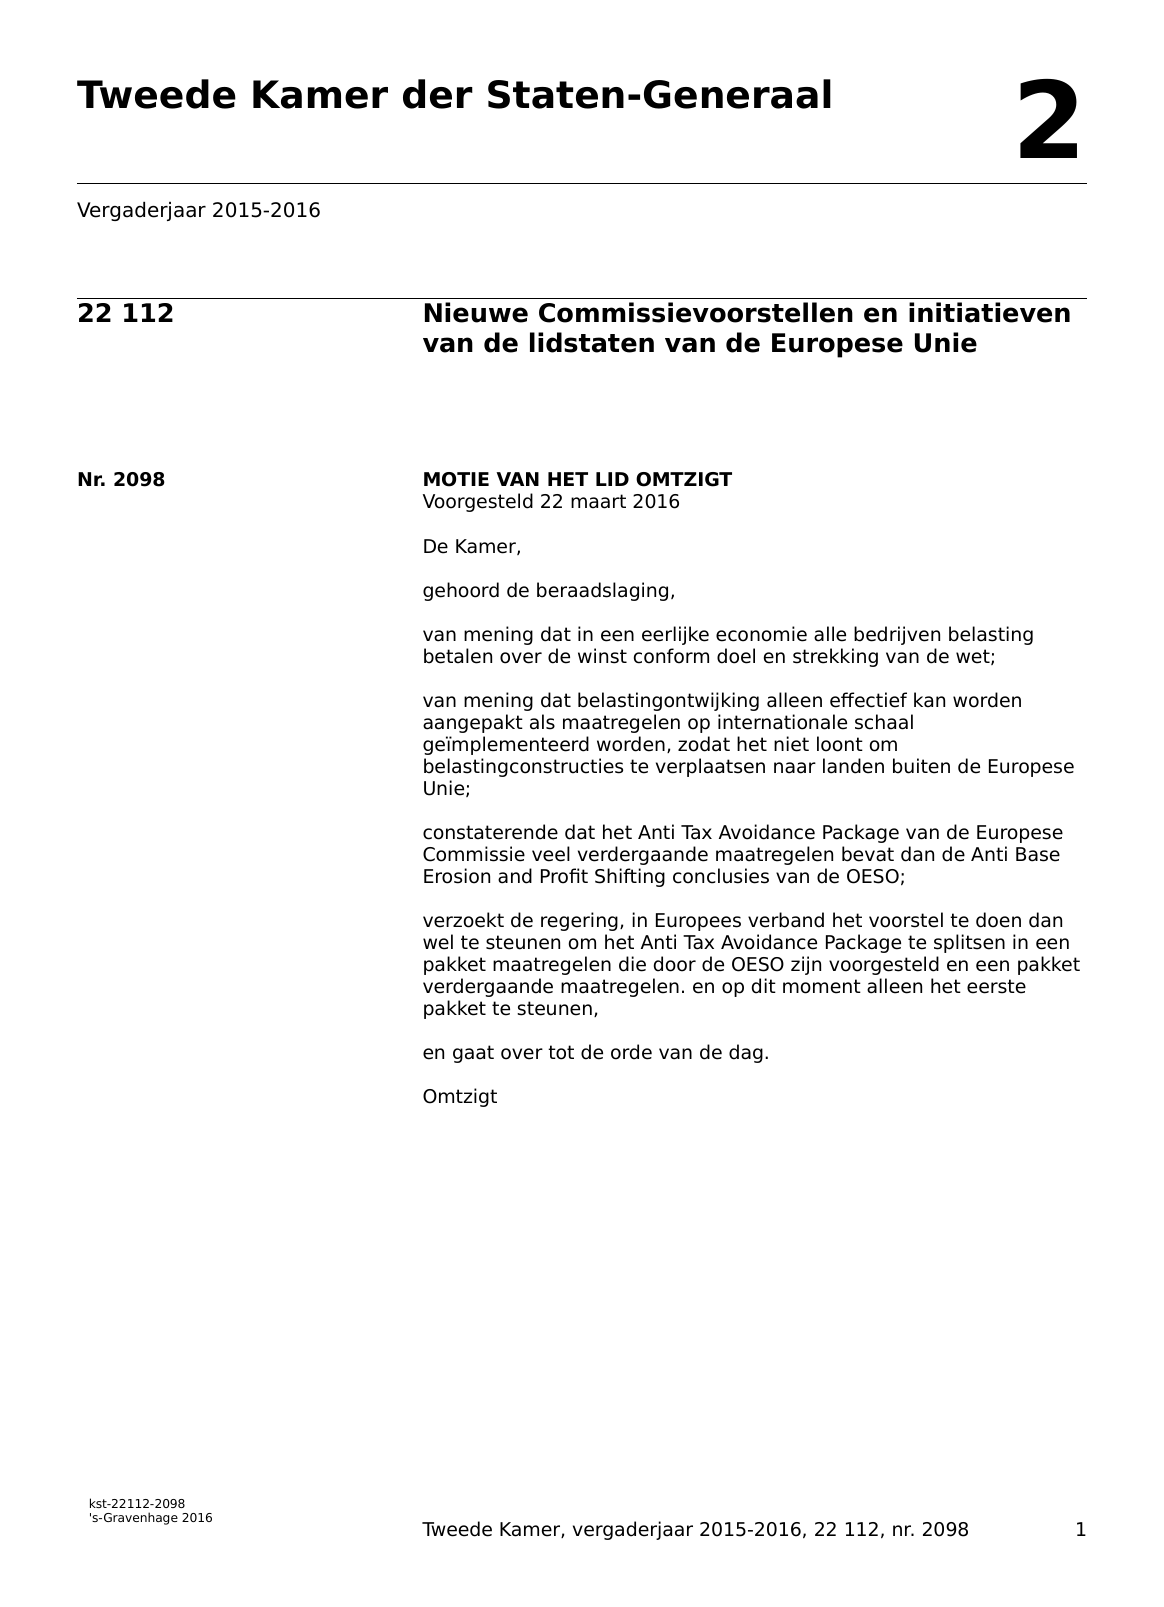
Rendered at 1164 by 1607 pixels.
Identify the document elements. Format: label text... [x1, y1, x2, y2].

text 's-Gravenhage 2016 [88, 1511, 323, 1525]
table_cell Vergaderjaar 2015-2016 [77, 184, 1087, 298]
text constaterende dat het Anti Tax Avoidance Package van de Europese Commissie veel verdergaande maatregelen bevat dan de Anti Base Erosion and Profit Shifting conclusies van de OESO; [422, 822, 1087, 888]
text kst-22112-2098 [88, 1497, 323, 1511]
table_header 2 [886, 59, 1087, 183]
text verzoekt de regering, in Europees verband het voorstel te doen dan wel te steunen om het Anti Tax Avoidance Package te splitsen in een pakket maatregelen die door de OESO zijn voorgesteld en een pakket verdergaande maatregelen. en op dit moment alleen het eerste pakket te steunen, [422, 910, 1087, 1020]
text Voorgesteld 22 maart 2016 [422, 491, 1087, 513]
text Omtzigt [422, 1086, 1087, 1108]
text en gaat over tot de orde van de dag. [422, 1042, 1087, 1064]
text van mening dat in een eerlijke economie alle bedrijven belasting betalen over de winst conform doel en strekking van de wet; [422, 624, 1087, 668]
text De Kamer, [422, 536, 1087, 557]
text van mening dat belastingontwijking alleen effectief kan worden aangepakt als maatregelen op internationale schaal geïmplementeerd worden, zodat het niet loont om belastingconstructies te verplaatsen naar landen buiten de Europese Unie; [422, 690, 1087, 800]
table_header Tweede Kamer der Staten-Generaal [77, 59, 886, 183]
subtitle 22 112 Nieuwe Commissievoorstellen en initiatieven van de lidstaten van de Europese Unie [77, 299, 1087, 358]
text gehoord de beraadslaging, [422, 580, 1087, 602]
subtitle Nr. 2098 MOTIE VAN HET LID OMTZIGT [77, 469, 1087, 491]
